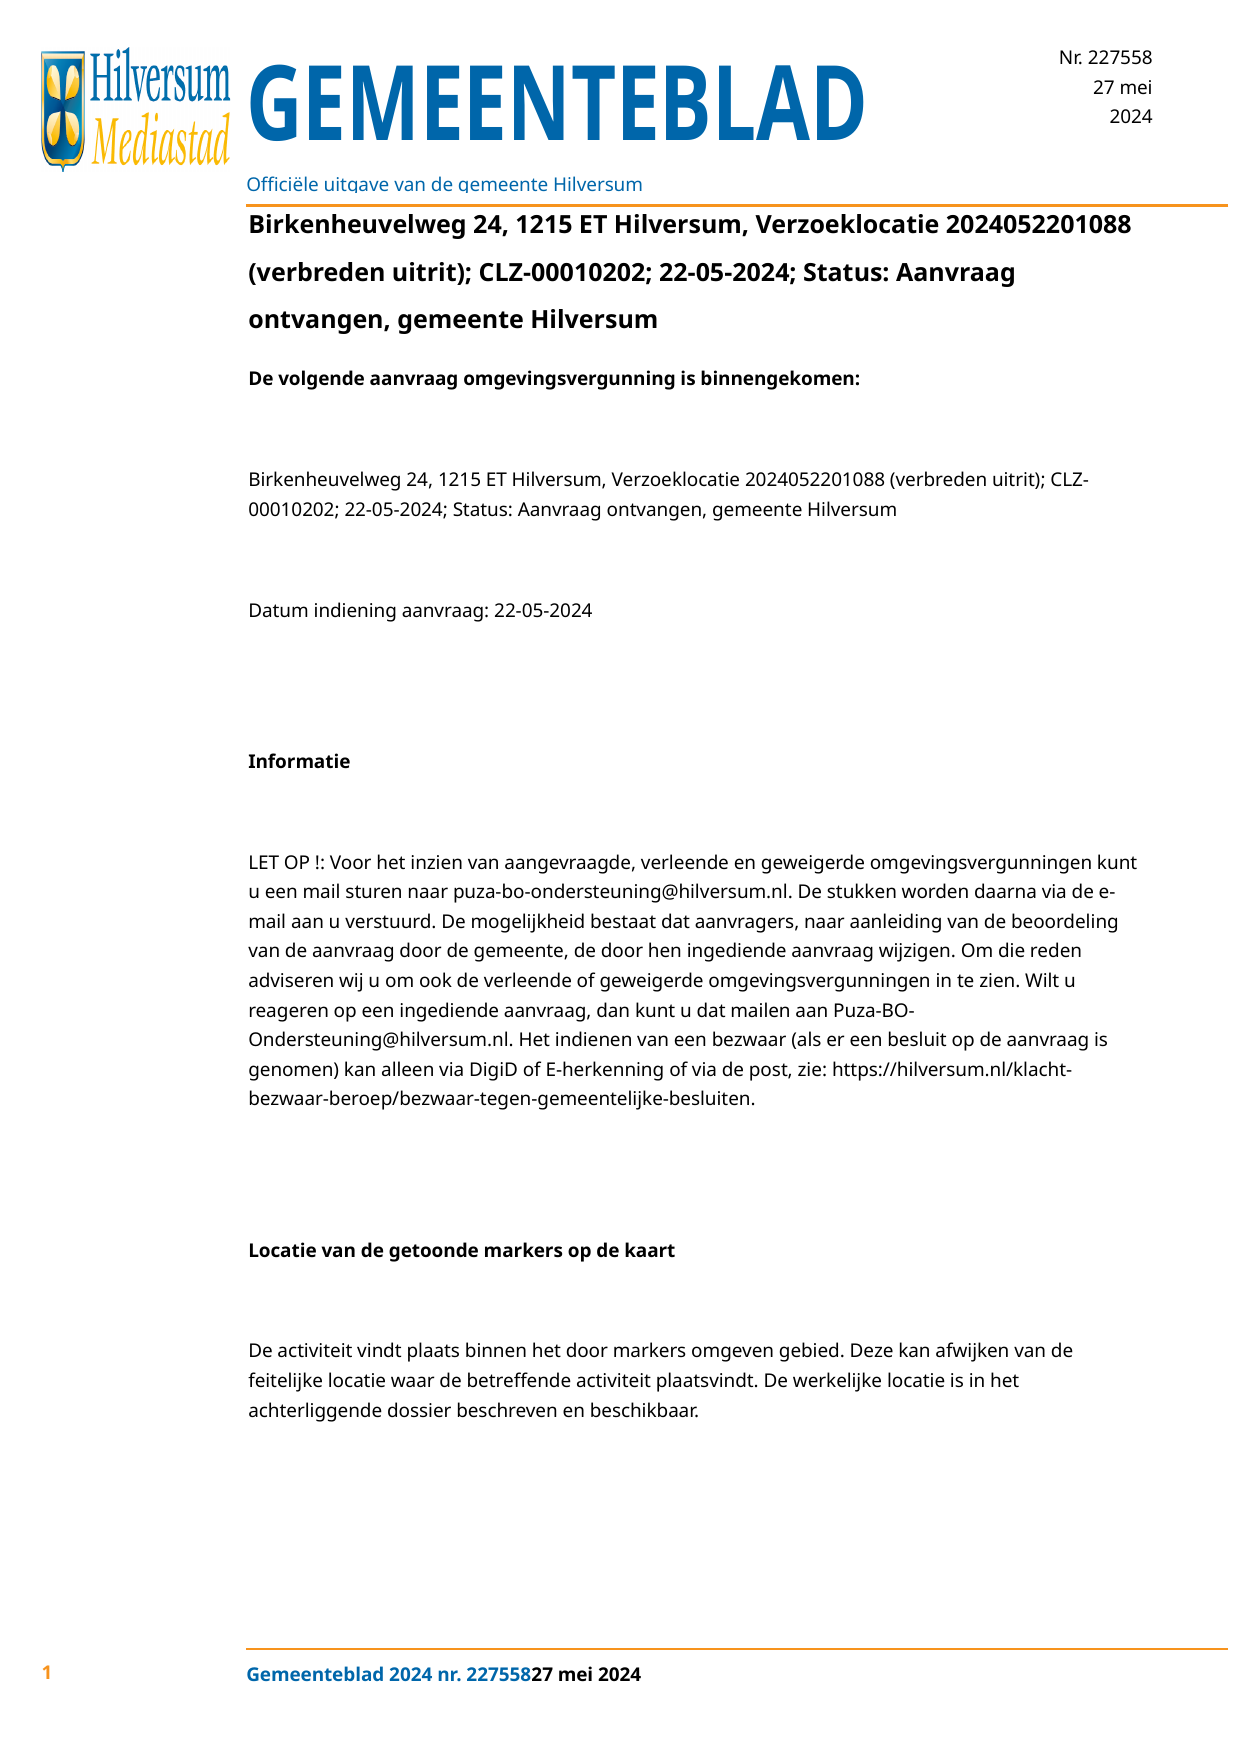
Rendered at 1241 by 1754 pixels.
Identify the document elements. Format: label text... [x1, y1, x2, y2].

text Birkenheuvelweg 24, 1215 ET Hilversum, Verzoeklocatie 2024052201088 (verbreden uitrit); CLZ-00010202; 22-05-2024; Status: Aanvraag ontvangen, gemeente Hilversum [248, 207, 1152, 336]
text De activiteit vindt plaats binnen het door markers omgeven gebied. Deze kan afwijken van de feitelijke locatie waar de betreffende activiteit plaatsvindt. De werkelijke locatie is in het achterliggende dossier beschreven en beschikbaar. [248, 1338, 1152, 1422]
text Informatie [248, 748, 1152, 774]
text De volgende aanvraag omgevingsvergunning is binnengekomen: [248, 366, 1152, 391]
text LET OP !: Voor het inzien van aangevraagde, verleende en geweigerde omgevingsvergunningen kunt u een mail sturen naar puza-bo-ondersteuning@hilversum.nl. De stukken worden daarna via de e-mail aan u verstuurd. De mogelijkheid bestaat dat aanvragers, naar aanleiding van de beoordeling van de aanvraag door de gemeente, de door hen ingediende aanvraag wijzigen. Om die reden adviseren wij u om ook de verleende of geweigerde omgevingsvergunningen in te zien. Wilt u reageren op een ingediende aanvraag, dan kunt u dat mailen aan Puza-BO-Ondersteuning@hilversum.nl. Het indienen van een bezwaar (als er een besluit op de aanvraag is genomen) kan alleen via DigiD of E-herkenning of via de post, zie: https://hilversum.nl/klacht-bezwaar-beroep/bezwaar-tegen-gemeentelijke-besluiten. [248, 849, 1152, 1111]
text Birkenheuvelweg 24, 1215 ET Hilversum, Verzoeklocatie 2024052201088 (verbreden uitrit); CLZ-00010202; 22-05-2024; Status: Aanvraag ontvangen, gemeente Hilversum [248, 466, 1152, 522]
text Datum indiening aanvraag: 22-05-2024 [248, 597, 1152, 622]
text Locatie van de getoonde markers op de kaart [248, 1237, 1152, 1262]
picture [41, 47, 231, 172]
